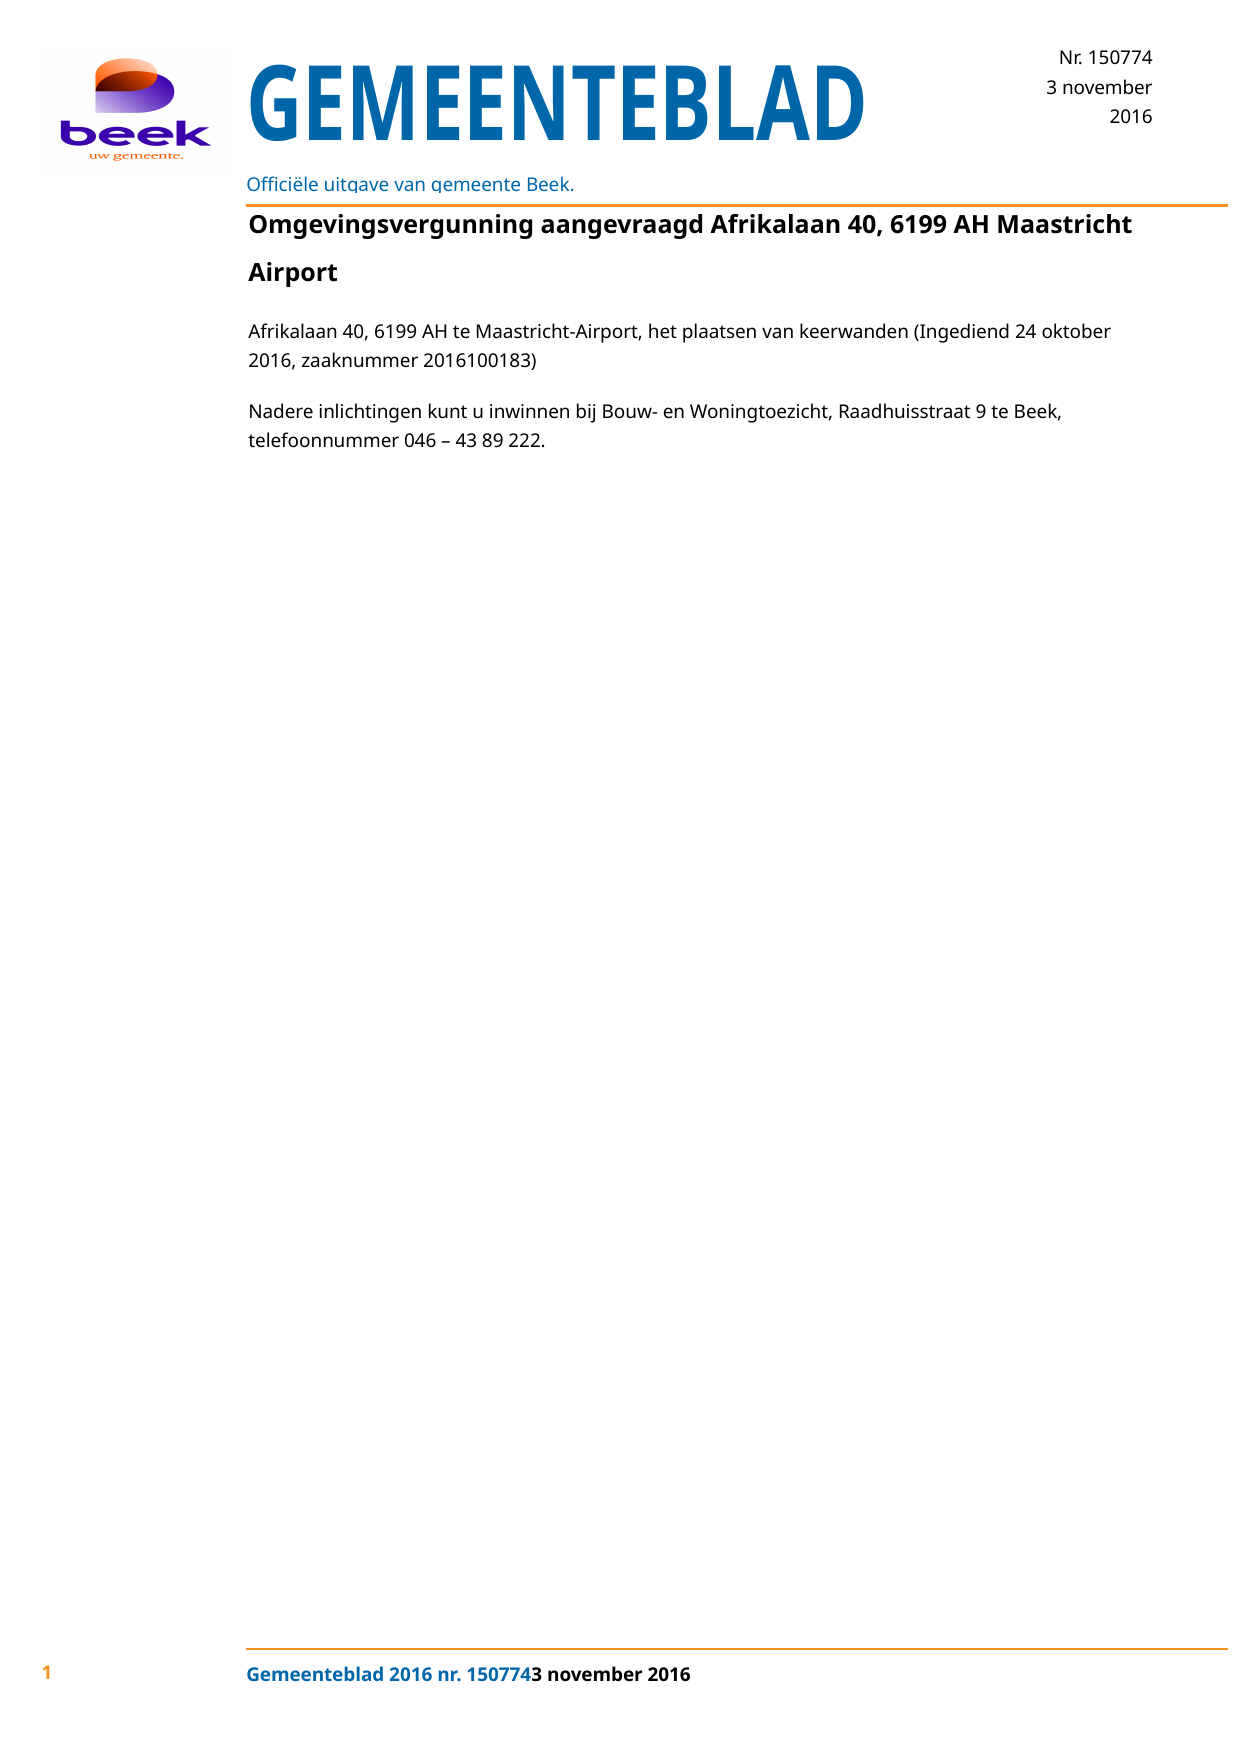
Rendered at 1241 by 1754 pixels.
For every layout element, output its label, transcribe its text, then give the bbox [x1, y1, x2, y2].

picture [41, 47, 231, 172]
text Omgevingsvergunning aangevraagd Afrikalaan 40, 6199 AH Maastricht Airport [248, 207, 1152, 288]
text Afrikalaan 40, 6199 AH te Maastricht-Airport, het plaatsen van keerwanden (Ingediend 24 oktober 2016, zaaknummer 2016100183) [248, 318, 1152, 373]
text Nadere inlichtingen kunt u inwinnen bij Bouw- en Woningtoezicht, Raadhuisstraat 9 te Beek, telefoonnummer 046 – 43 89 222. [248, 398, 1152, 453]
